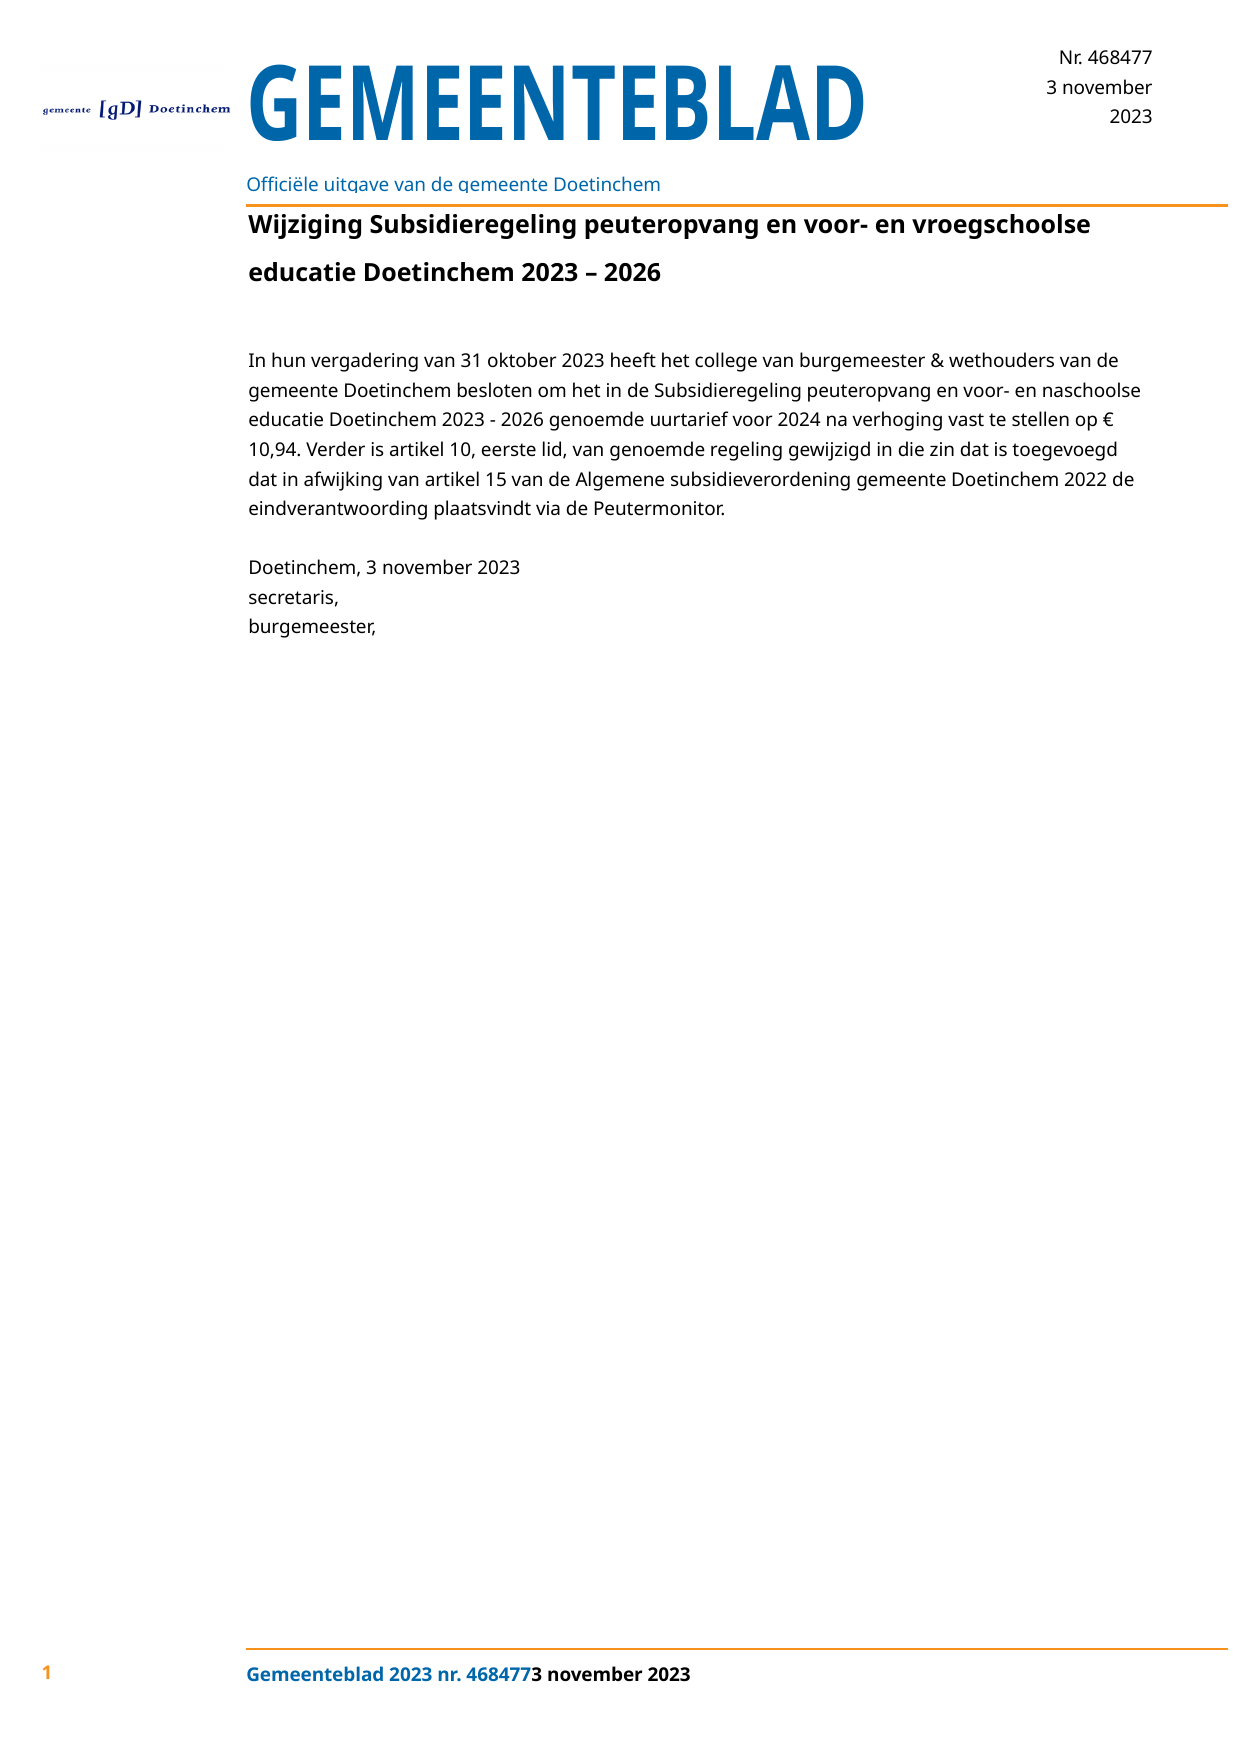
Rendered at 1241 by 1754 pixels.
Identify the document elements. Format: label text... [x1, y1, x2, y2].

text Doetinchem, 3 november 2023 [248, 554, 1152, 580]
text secretaris, [248, 584, 1152, 610]
text Wijziging Subsidieregeling peuteropvang en voor- en vroegschoolse educatie Doetinchem 2023 – 2026 [248, 207, 1152, 288]
text burgemeester, [248, 614, 1152, 639]
picture [41, 47, 231, 172]
text In hun vergadering van 31 oktober 2023 heeft het college van burgemeester & wethouders van de gemeente Doetinchem besloten om het in de Subsidieregeling peuteropvang en voor- en naschoolse educatie Doetinchem 2023 - 2026 genoemde uurtarief voor 2024 na verhoging vast te stellen op € 10,94. Verder is artikel 10, eerste lid, van genoemde regeling gewijzigd in die zin dat is toegevoegd dat in afwijking van artikel 15 van de Algemene subsidieverordening gemeente Doetinchem 2022 de eindverantwoording plaatsvindt via de Peutermonitor. [248, 347, 1152, 521]
